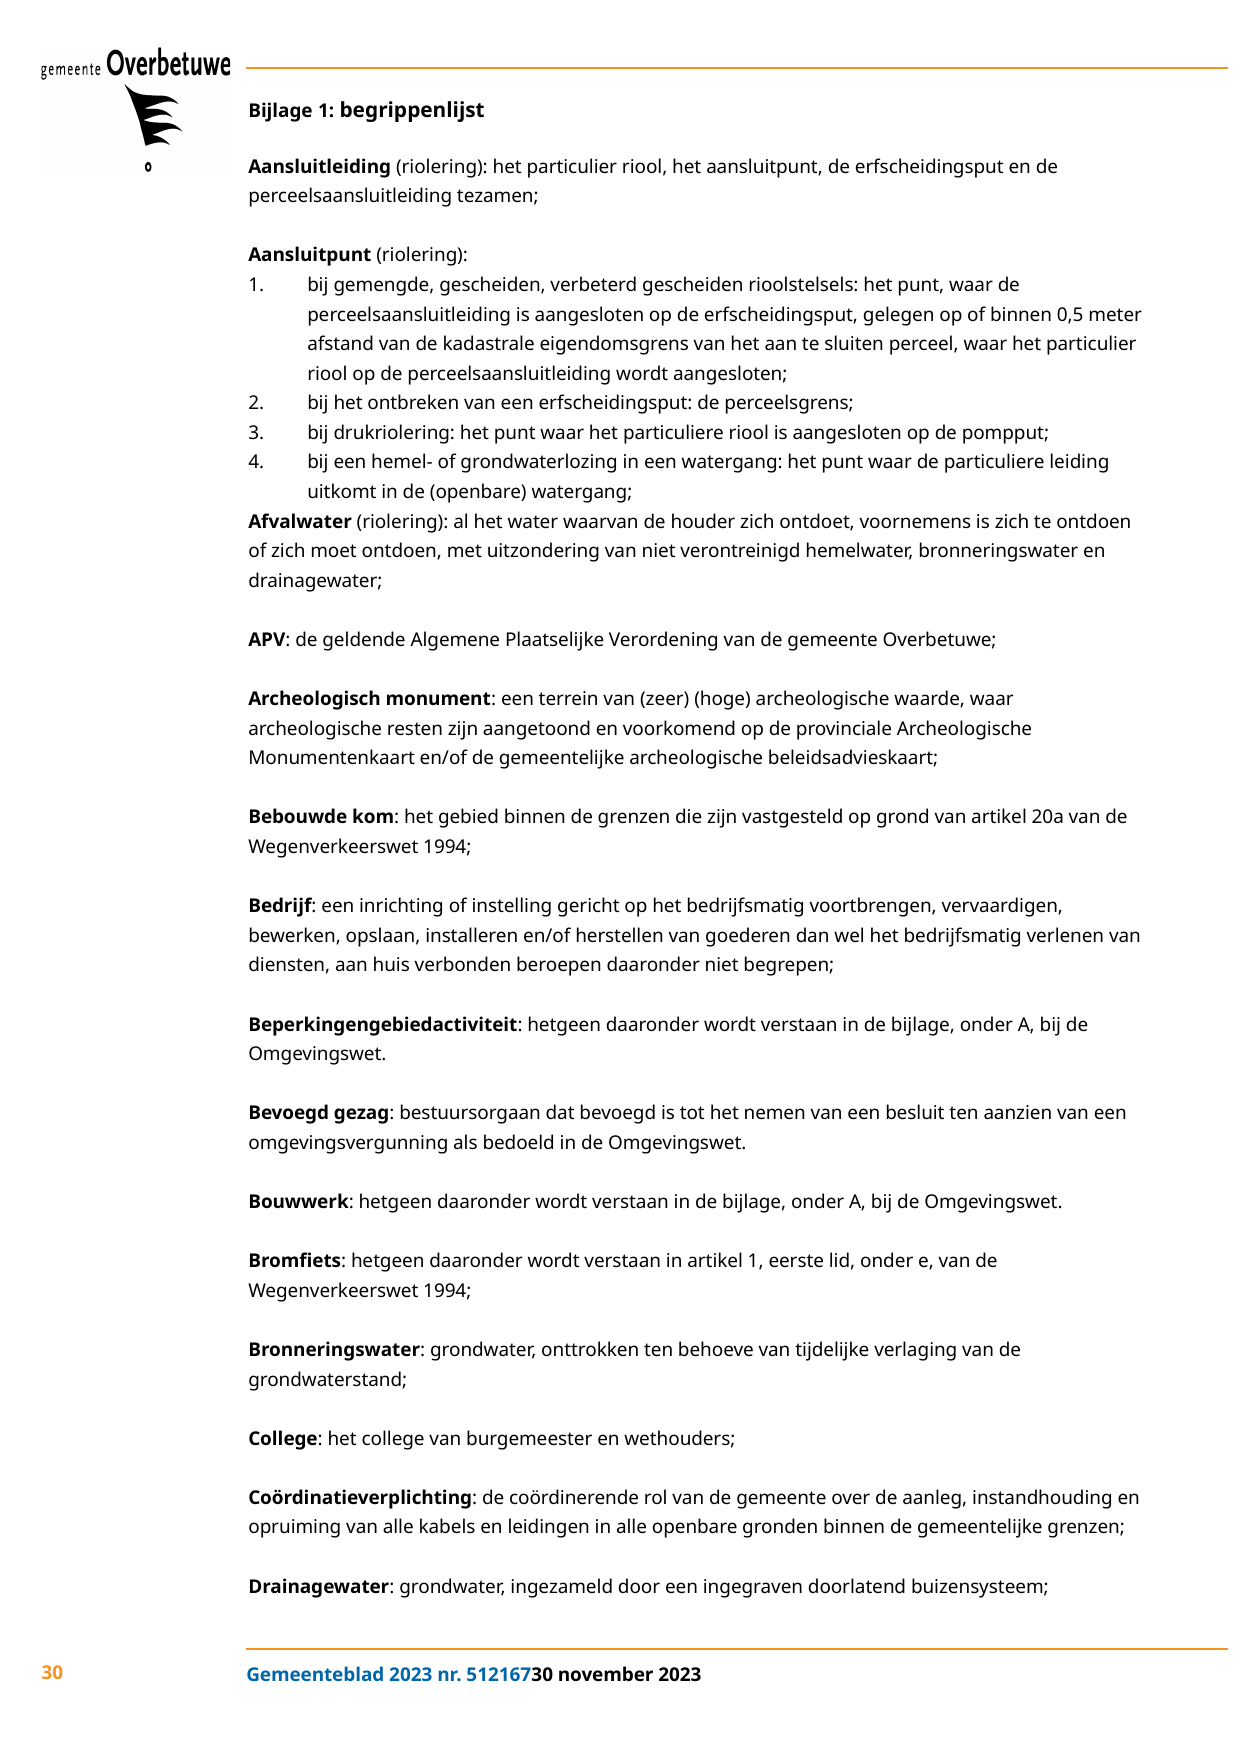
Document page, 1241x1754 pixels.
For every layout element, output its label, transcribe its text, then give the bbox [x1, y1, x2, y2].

text Drainagewater: grondwater, ingezameld door een ingegraven doorlatend buizensysteem; [248, 1573, 1152, 1599]
text Bromfiets: hetgeen daaronder wordt verstaan in artikel 1, eerste lid, onder e, van de Wegenverkeerswet 1994; [248, 1247, 1152, 1303]
text APV: de geldende Algemene Plaatselijke Verordening van de gemeente Overbetuwe; [248, 626, 1152, 652]
list bij het ontbreken van een erfscheidingsput: de perceelsgrens; [248, 389, 1152, 415]
text Archeologisch monument: een terrein van (zeer) (hoge) archeologische waarde, waar archeologische resten zijn aangetoond en voorkomend op de provinciale Archeologische Monumentenkaart en/of de gemeentelijke archeologische beleidsadvieskaart; [248, 685, 1152, 770]
text Coördinatieverplichting: de coördinerende rol van de gemeente over de aanleg, instandhouding en opruiming van alle kabels en leidingen in alle openbare gronden binnen de gemeentelijke grenzen; [248, 1484, 1152, 1539]
picture [41, 47, 231, 172]
text Afvalwater (riolering): al het water waarvan de houder zich ontdoet, voornemens is zich te ontdoen of zich moet ontdoen, met uitzondering van niet verontreinigd hemelwater, bronneringswater en drainagewater; [248, 508, 1152, 593]
text Bronneringswater: grondwater, onttrokken ten behoeve van tijdelijke verlaging van de grondwaterstand; [248, 1336, 1152, 1392]
text Bouwwerk: hetgeen daaronder wordt verstaan in de bijlage, onder A, bij de Omgevingswet. [248, 1188, 1152, 1214]
text Bebouwde kom: het gebied binnen de grenzen die zijn vastgesteld op grond van artikel 20a van de Wegenverkeerswet 1994; [248, 804, 1152, 859]
list bij drukriolering: het punt waar het particuliere riool is aangesloten op de pompput; [248, 419, 1152, 445]
text Bevoegd gezag: bestuursorgaan dat bevoegd is tot het nemen van een besluit ten aanzien van een omgevingsvergunning als bedoeld in de Omgevingswet. [248, 1099, 1152, 1155]
list bij gemengde, gescheiden, verbeterd gescheiden rioolstelsels: het punt, waar de perceelsaansluitleiding is aangesloten op de erfscheidingsput, gelegen op of binnen 0,5 meter afstand van de kadastrale eigendomsgrens van het aan te sluiten perceel, waar het particulier riool op de perceelsaansluitleiding wordt aangesloten; [248, 271, 1152, 386]
text Bijlage 1: begrippenlijst [248, 95, 1152, 123]
text Aansluitleiding (riolering): het particulier riool, het aansluitpunt, de erfscheidingsput en de perceelsaansluitleiding tezamen; [248, 153, 1152, 208]
text Beperkingengebiedactiviteit: hetgeen daaronder wordt verstaan in de bijlage, onder A, bij de Omgevingswet. [248, 1011, 1152, 1066]
text College: het college van burgemeester en wethouders; [248, 1425, 1152, 1451]
text Aansluitpunt (riolering): [248, 242, 1152, 267]
text Bedrijf: een inrichting of instelling gericht op het bedrijfsmatig voortbrengen, vervaardigen, bewerken, opslaan, installeren en/of herstellen van goederen dan wel het bedrijfsmatig verlenen van diensten, aan huis verbonden beroepen daaronder niet begrepen; [248, 892, 1152, 977]
list bij een hemel- of grondwaterlozing in een watergang: het punt waar de particuliere leiding uitkomt in de (openbare) watergang; [248, 449, 1152, 504]
